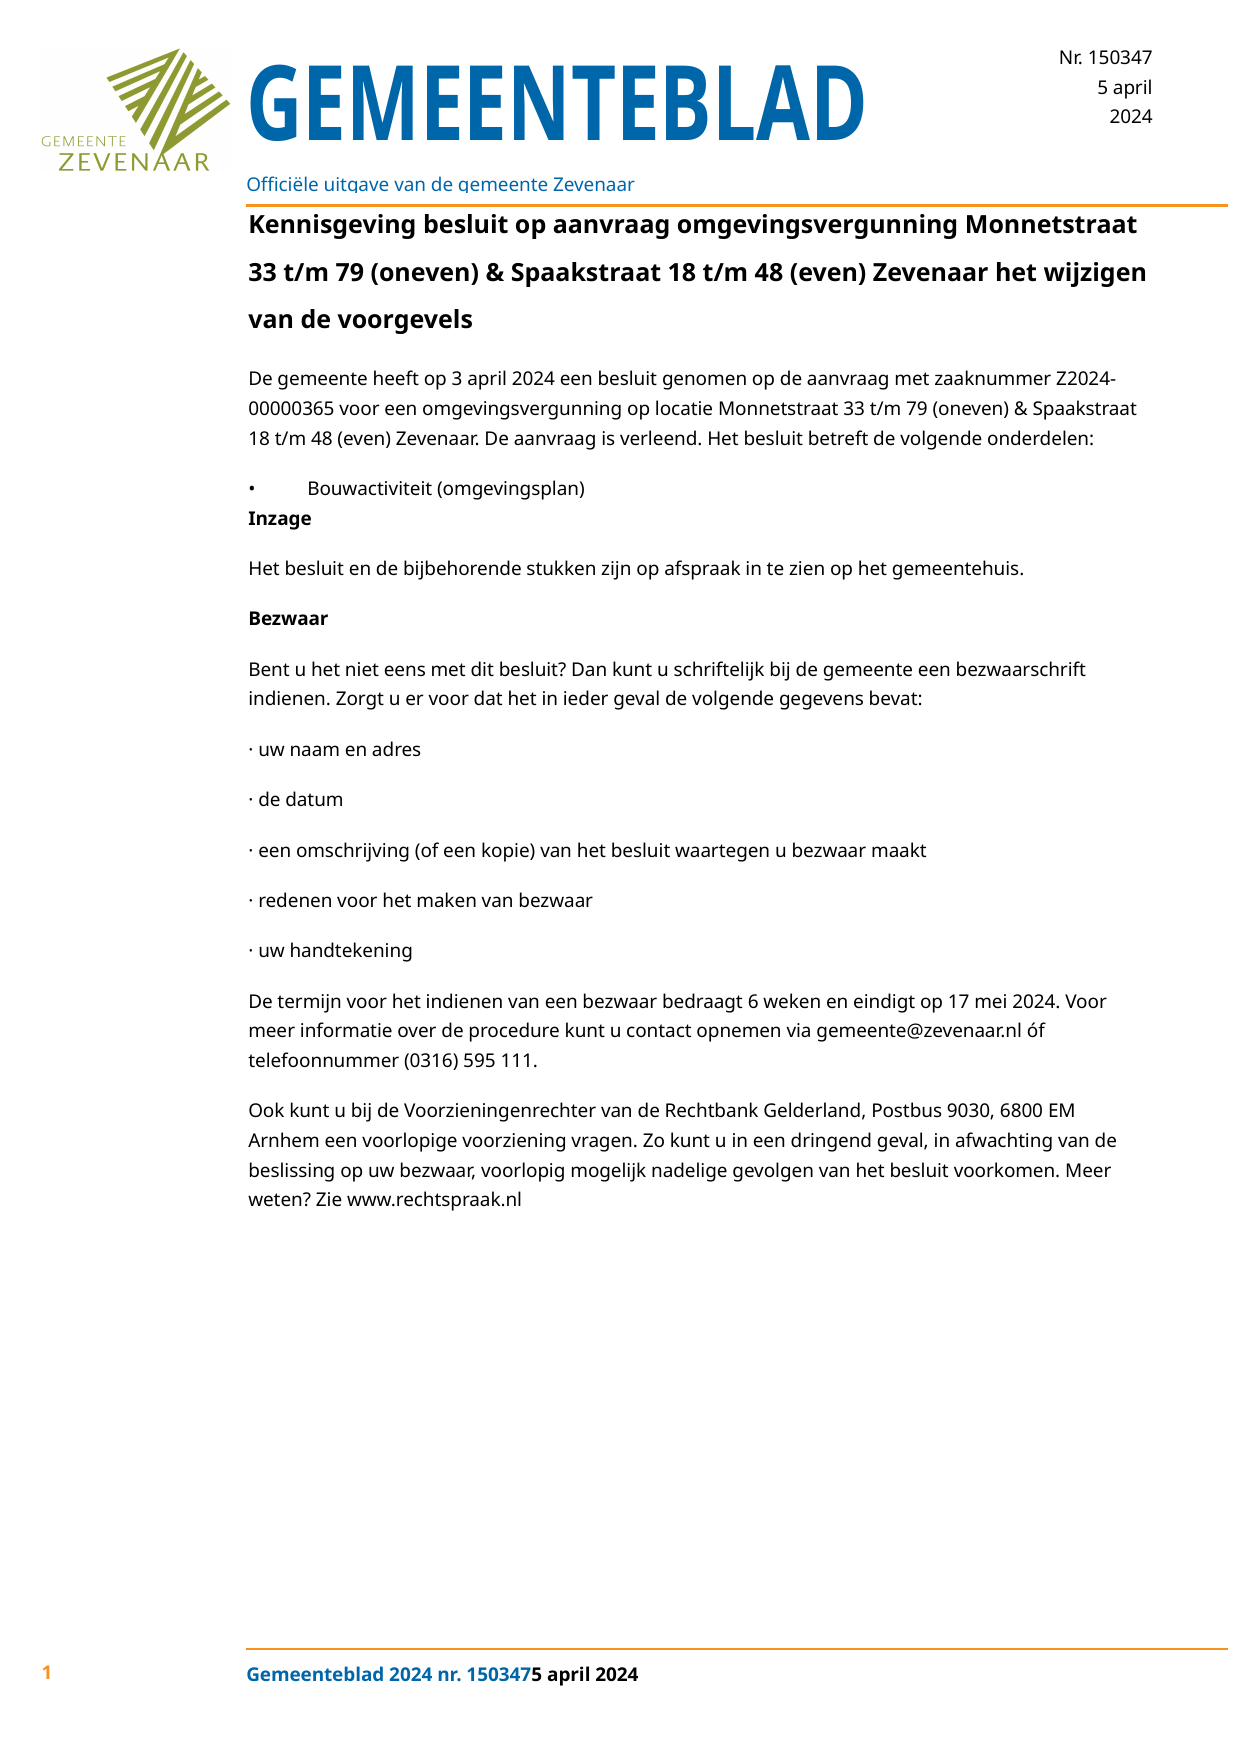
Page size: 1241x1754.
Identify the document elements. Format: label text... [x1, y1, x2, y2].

text De termijn voor het indienen van een bezwaar bedraagt 6 weken en eindigt op 17 mei 2024. Voor meer informatie over de procedure kunt u contact opnemen via gemeente@zevenaar.nl óf telefoonnummer (0316) 595 111. [248, 988, 1152, 1073]
text · redenen voor het maken van bezwaar [248, 887, 1152, 913]
text · uw handtekening [248, 938, 1152, 963]
picture [41, 47, 231, 172]
text Het besluit en de bijbehorende stukken zijn op afspraak in te zien op het gemeentehuis. [248, 555, 1152, 581]
text Kennisgeving besluit op aanvraag omgevingsvergunning Monnetstraat 33 t/m 79 (oneven) & Spaakstraat 18 t/m 48 (even) Zevenaar het wijzigen van de voorgevels [248, 207, 1152, 336]
text · de datum [248, 786, 1152, 812]
text Inzage [248, 505, 1152, 530]
text · een omschrijving (of een kopie) van het besluit waartegen u bezwaar maakt [248, 837, 1152, 862]
text Bent u het niet eens met dit besluit? Dan kunt u schriftelijk bij de gemeente een bezwaarschrift indienen. Zorgt u er voor dat het in ieder geval de volgende gegevens bevat: [248, 656, 1152, 711]
text Bezwaar [248, 606, 1152, 631]
text Ook kunt u bij de Voorzieningenrechter van de Rechtbank Gelderland, Postbus 9030, 6800 EM Arnhem een voorlopige voorziening vragen. Zo kunt u in een dringend geval, in afwachting van de beslissing op uw bezwaar, voorlopig mogelijk nadelige gevolgen van het besluit voorkomen. Meer weten? Zie www.rechtspraak.nl [248, 1098, 1152, 1212]
text De gemeente heeft op 3 april 2024 een besluit genomen op de aanvraag met zaaknummer Z2024-00000365 voor een omgevingsvergunning op locatie Monnetstraat 33 t/m 79 (oneven) & Spaakstraat 18 t/m 48 (even) Zevenaar. De aanvraag is verleend. Het besluit betreft de volgende onderdelen: [248, 366, 1152, 450]
text · uw naam en adres [248, 736, 1152, 762]
list Bouwactiviteit (omgevingsplan) [248, 475, 1152, 501]
